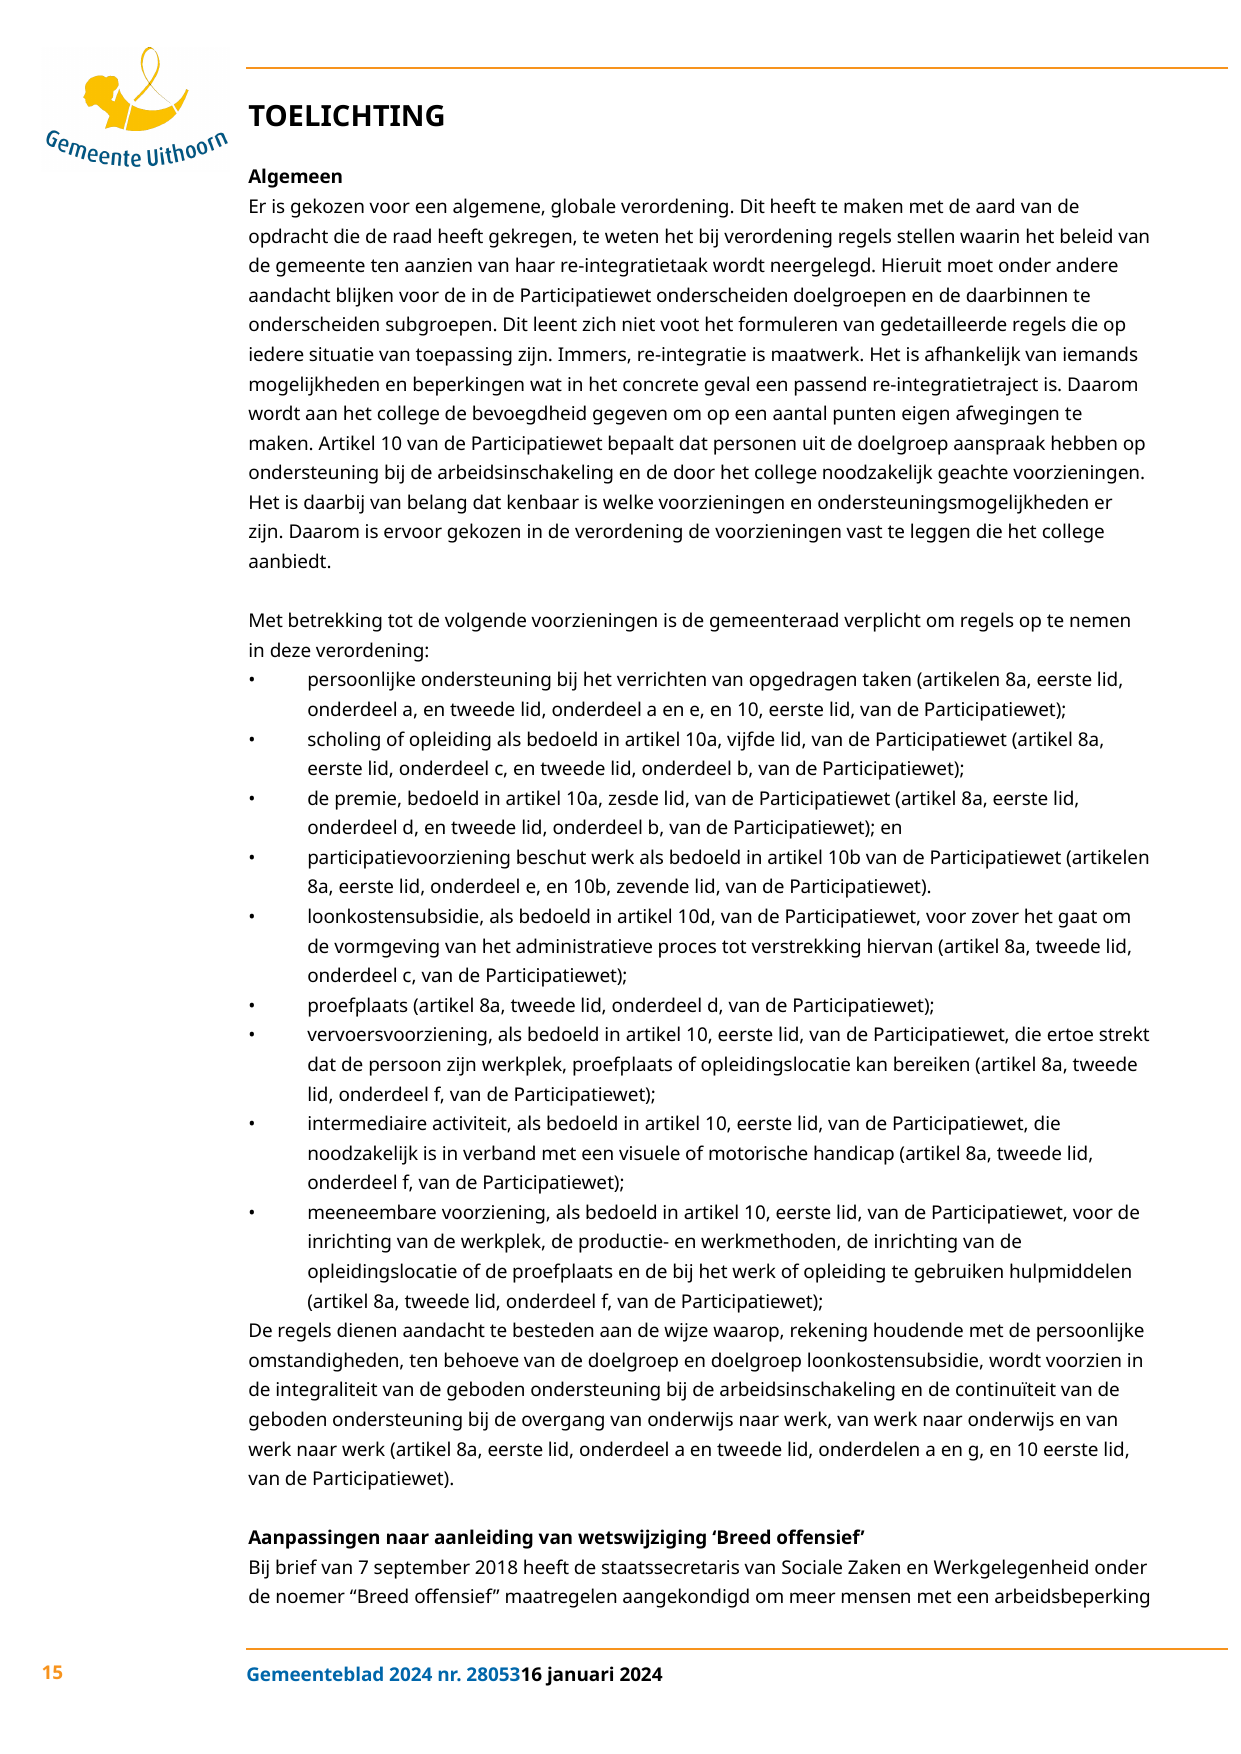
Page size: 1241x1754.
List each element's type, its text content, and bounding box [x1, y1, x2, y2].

list vervoersvoorziening, als bedoeld in artikel 10, eerste lid, van de Participatiewet, die ertoe strekt dat de persoon zijn werkplek, proefplaats of opleidingslocatie kan bereiken (artikel 8a, tweede lid, onderdeel f, van de Participatiewet); [248, 1022, 1152, 1106]
list scholing of opleiding als bedoeld in artikel 10a, vijfde lid, van de Participatiewet (artikel 8a, eerste lid, onderdeel c, en tweede lid, onderdeel b, van de Participatiewet); [248, 726, 1152, 781]
text Er is gekozen voor een algemene, globale verordening. Dit heeft te maken met de aard van de opdracht die de raad heeft gekregen, te weten het bij verordening regels stellen waarin het beleid van de gemeente ten aanzien van haar re-integratietaak wordt neergelegd. Hieruit moet onder andere aandacht blijken voor de in de Participatiewet onderscheiden doelgroepen en de daarbinnen te onderscheiden subgroepen. Dit leent zich niet voot het formuleren van gedetailleerde regels die op iedere situatie van toepassing zijn. Immers, re-integratie is maatwerk. Het is afhankelijk van iemands mogelijkheden en beperkingen wat in het concrete geval een passend re-integratietraject is. Daarom wordt aan het college de bevoegdheid gegeven om op een aantal punten eigen afwegingen te maken. Artikel 10 van de Participatiewet bepaalt dat personen uit de doelgroep aanspraak hebben op ondersteuning bij de arbeidsinschakeling en de door het college noodzakelijk geachte voorzieningen. Het is daarbij van belang dat kenbaar is welke voorzieningen en ondersteuningsmogelijkheden er zijn. Daarom is ervoor gekozen in de verordening de voorzieningen vast te leggen die het college aanbiedt. [248, 193, 1152, 574]
list de premie, bedoeld in artikel 10a, zesde lid, van de Participatiewet (artikel 8a, eerste lid, onderdeel d, en tweede lid, onderdeel b, van de Participatiewet); en [248, 785, 1152, 840]
list participatievoorziening beschut werk als bedoeld in artikel 10b van de Participatiewet (artikelen 8a, eerste lid, onderdeel e, en 10b, zevende lid, van de Participatiewet). [248, 844, 1152, 899]
list meeneembare voorziening, als bedoeld in artikel 10, eerste lid, van de Participatiewet, voor de inrichting van de werkplek, de productie- en werkmethoden, de inrichting van de opleidingslocatie of de proefplaats en de bij het werk of opleiding te gebruiken hulpmiddelen (artikel 8a, tweede lid, onderdeel f, van de Participatiewet); [248, 1199, 1152, 1313]
text Met betrekking tot de volgende voorzieningen is de gemeenteraad verplicht om regels op te nemen in deze verordening: [248, 607, 1152, 663]
list persoonlijke ondersteuning bij het verrichten van opgedragen taken (artikelen 8a, eerste lid, onderdeel a, en tweede lid, onderdeel a en e, en 10, eerste lid, van de Participatiewet); [248, 667, 1152, 722]
list loonkostensubsidie, als bedoeld in artikel 10d, van de Participatiewet, voor zover het gaat om de vormgeving van het administratieve proces tot verstrekking hiervan (artikel 8a, tweede lid, onderdeel c, van de Participatiewet); [248, 903, 1152, 988]
text TOELICHTING [248, 95, 1152, 134]
text Aanpassingen naar aanleiding van wetswijziging ‘Breed offensief’ [248, 1524, 1152, 1550]
text De regels dienen aandacht te besteden aan de wijze waarop, rekening houdende met de persoonlijke omstandigheden, ten behoeve van de doelgroep en doelgroep loonkostensubsidie, wordt voorzien in de integraliteit van de geboden ondersteuning bij de arbeidsinschakeling en de continuïteit van de geboden ondersteuning bij de overgang van onderwijs naar werk, van werk naar onderwijs en van werk naar werk (artikel 8a, eerste lid, onderdeel a en tweede lid, onderdelen a en g, en 10 eerste lid, van de Participatiewet). [248, 1317, 1152, 1491]
picture [41, 47, 231, 172]
list intermediaire activiteit, als bedoeld in artikel 10, eerste lid, van de Participatiewet, die noodzakelijk is in verband met een visuele of motorische handicap (artikel 8a, tweede lid, onderdeel f, van de Participatiewet); [248, 1110, 1152, 1195]
text Bij brief van 7 september 2018 heeft de staatssecretaris van Sociale Zaken en Werkgelegenheid onder de noemer “Breed offensief” maatregelen aangekondigd om meer mensen met een arbeidsbeperking [248, 1554, 1152, 1609]
text Algemeen [248, 164, 1152, 189]
list proefplaats (artikel 8a, tweede lid, onderdeel d, van de Participatiewet); [248, 992, 1152, 1018]
